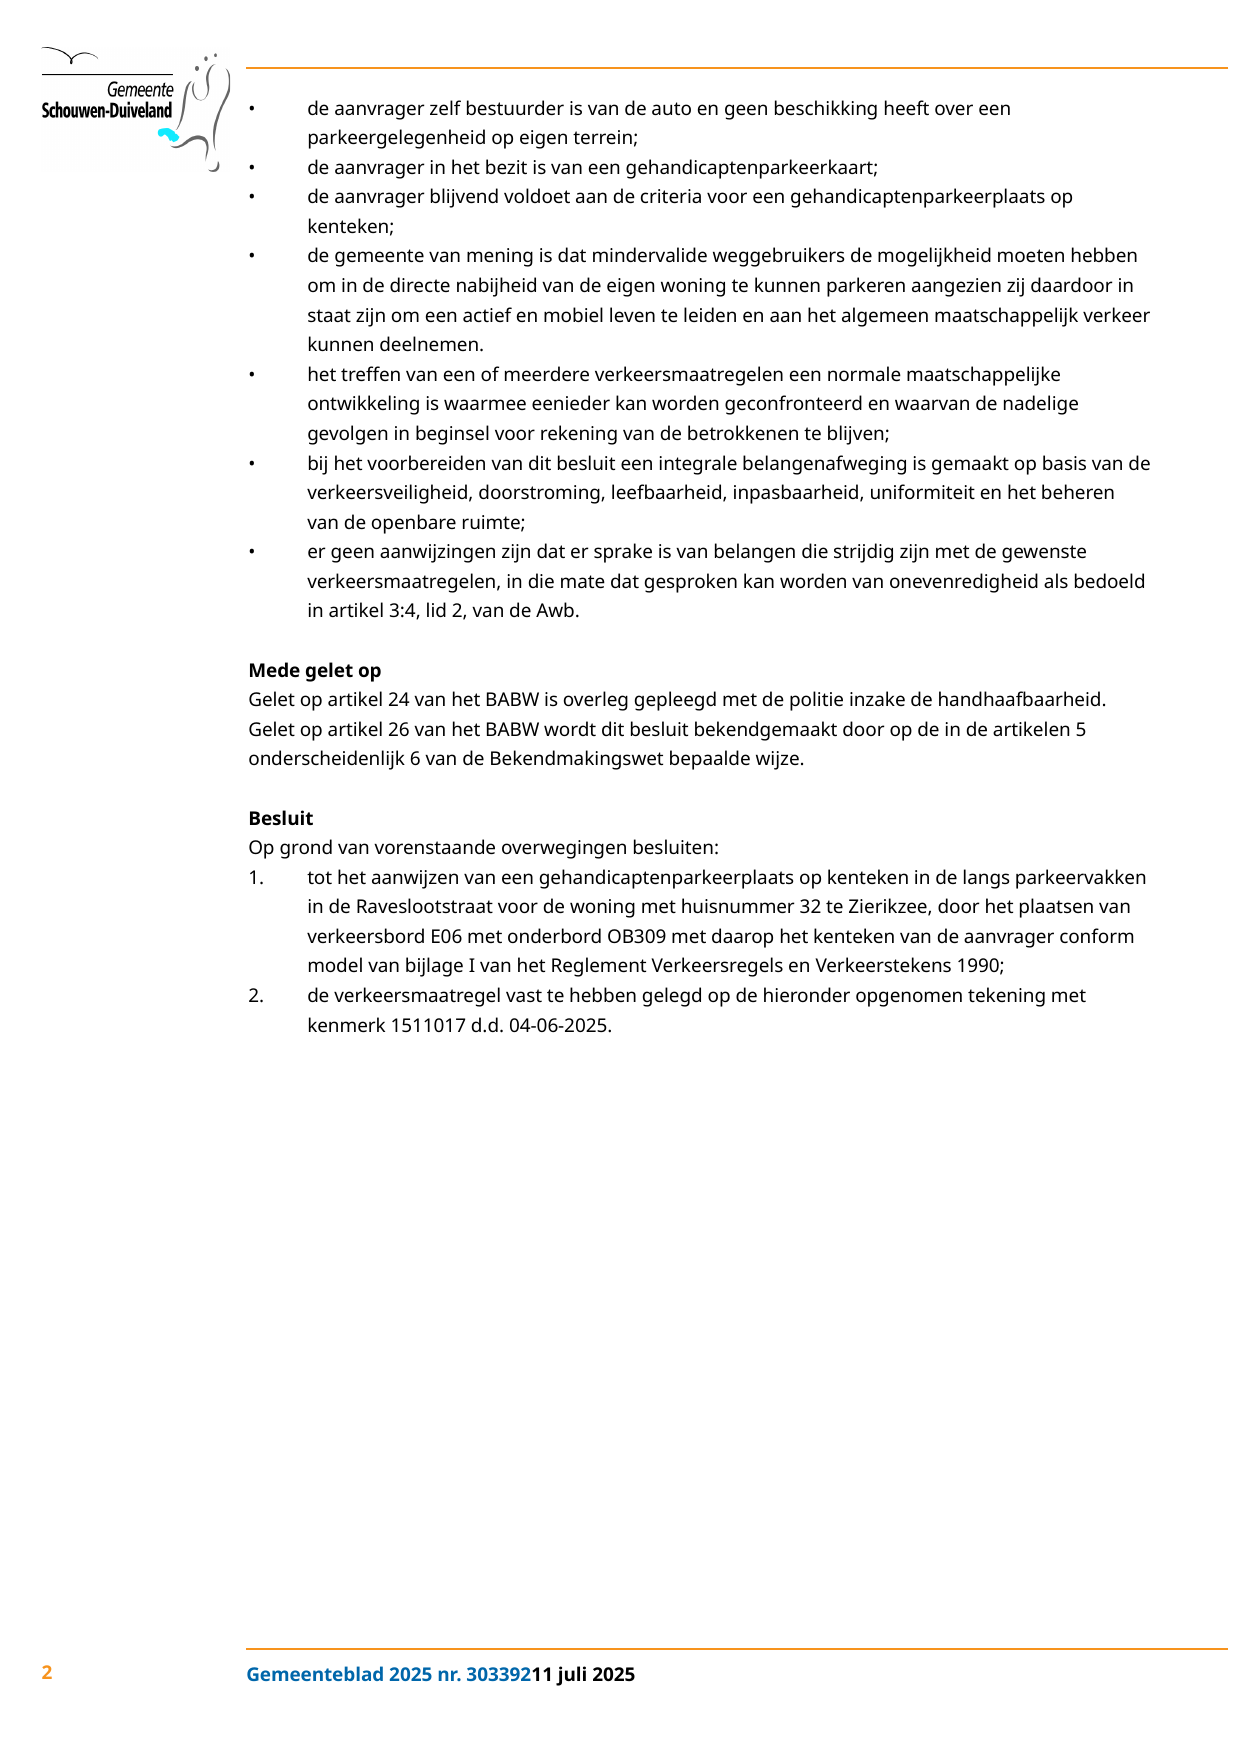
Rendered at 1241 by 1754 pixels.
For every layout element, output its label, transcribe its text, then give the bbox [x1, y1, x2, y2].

list de verkeersmaatregel vast te hebben gelegd op de hieronder opgenomen tekening met kenmerk 1511017 d.d. 04-06-2025. [248, 982, 1152, 1038]
text Gelet op artikel 24 van het BABW is overleg gepleegd met de politie inzake de handhaafbaarheid. [248, 686, 1152, 712]
picture [41, 47, 231, 172]
list de gemeente van mening is dat mindervalide weggebruikers de mogelijkheid moeten hebben om in de directe nabijheid van de eigen woning te kunnen parkeren aangezien zij daardoor in staat zijn om een actief en mobiel leven te leiden en aan het algemeen maatschappelijk verkeer kunnen deelnemen. [248, 243, 1152, 357]
list het treffen van een of meerdere verkeersmaatregelen een normale maatschappelijke ontwikkeling is waarmee eenieder kan worden geconfronteerd en waarvan de nadelige gevolgen in beginsel voor rekening van de betrokkenen te blijven; [248, 361, 1152, 446]
list de aanvrager blijvend voldoet aan de criteria voor een gehandicaptenparkeerplaats op kenteken; [248, 183, 1152, 239]
text Gelet op artikel 26 van het BABW wordt dit besluit bekendgemaakt door op de in de artikelen 5 onderscheidenlijk 6 van de Bekendmakingswet bepaalde wijze. [248, 716, 1152, 771]
text Mede gelet op [248, 657, 1152, 683]
text Op grond van vorenstaande overwegingen besluiten: [248, 834, 1152, 860]
list bij het voorbereiden van dit besluit een integrale belangenafweging is gemaakt op basis van de verkeersveiligheid, doorstroming, leefbaarheid, inpasbaarheid, uniformiteit en het beheren van de openbare ruimte; [248, 450, 1152, 535]
list de aanvrager in het bezit is van een gehandicaptenparkeerkaart; [248, 154, 1152, 180]
list er geen aanwijzingen zijn dat er sprake is van belangen die strijdig zijn met de gewenste verkeersmaatregelen, in die mate dat gesproken kan worden van onevenredigheid als bedoeld in artikel 3:4, lid 2, van de Awb. [248, 538, 1152, 623]
list tot het aanwijzen van een gehandicaptenparkeerplaats op kenteken in de langs parkeervakken in de Raveslootstraat voor de woning met huisnummer 32 te Zierikzee, door het plaatsen van verkeersbord E06 met onderbord OB309 met daarop het kenteken van de aanvrager conform model van bijlage I van het Reglement Verkeersregels en Verkeerstekens 1990; [248, 864, 1152, 978]
list de aanvrager zelf bestuurder is van de auto en geen beschikking heeft over een parkeergelegenheid op eigen terrein; [248, 95, 1152, 150]
text Besluit [248, 805, 1152, 831]
